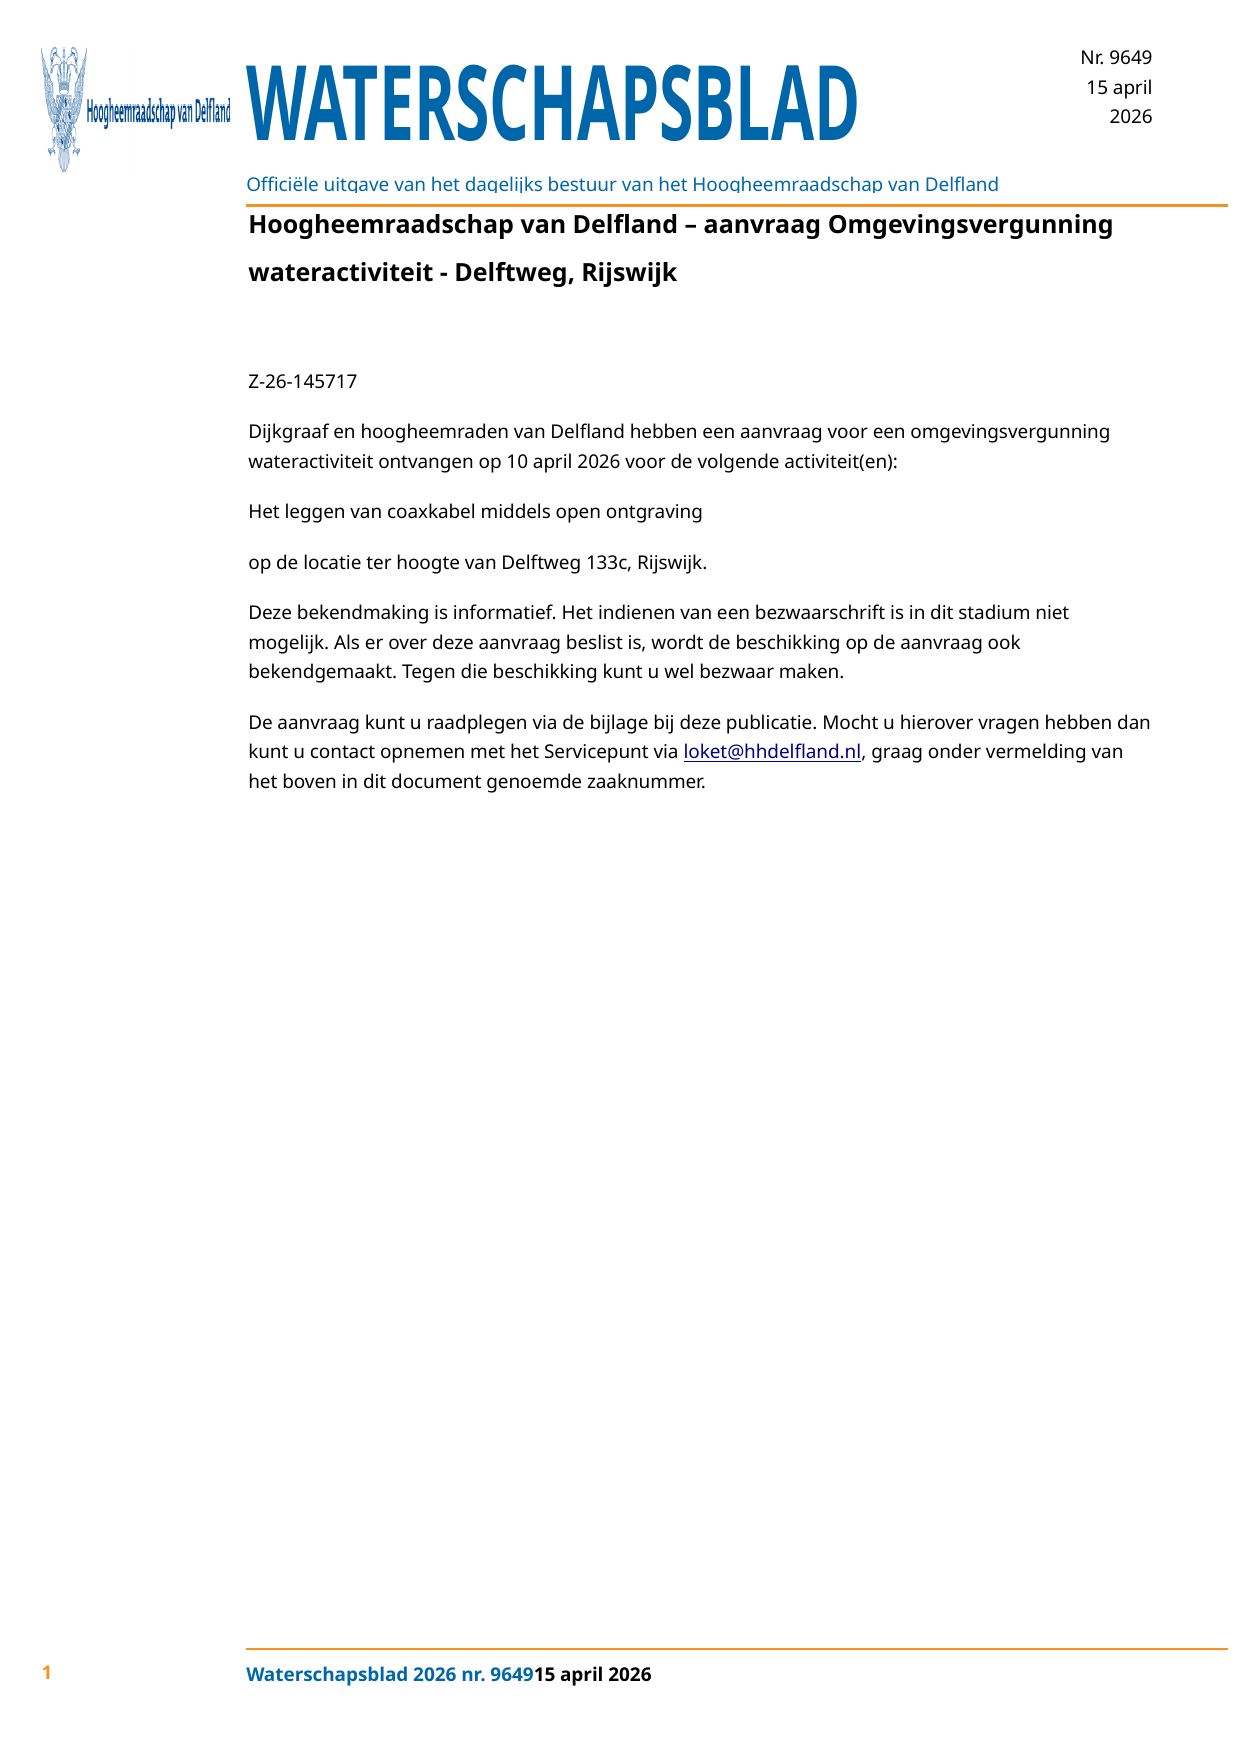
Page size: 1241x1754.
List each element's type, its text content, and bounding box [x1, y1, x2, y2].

text Hoogheemraadschap van Delfland – aanvraag Omgevingsvergunning wateractiviteit - Delftweg, Rijswijk [248, 207, 1152, 288]
text Het leggen van coaxkabel middels open ontgraving [248, 499, 1152, 524]
text Z-26-145717 [248, 368, 1152, 394]
text Dijkgraaf en hoogheemraden van Delfland hebben een aanvraag voor een omgevingsvergunning wateractiviteit ontvangen op 10 april 2026 voor de volgende activiteit(en): [248, 419, 1152, 474]
text De aanvraag kunt u raadplegen via de bijlage bij deze publicatie. Mocht u hierover vragen hebben dan kunt u contact opnemen met het Servicepunt via loket@hhdelfland.nl, graag onder vermelding van het boven in dit document genoemde zaaknummer. [248, 709, 1152, 794]
text Deze bekendmaking is informatief. Het indienen van een bezwaarschrift is in dit stadium niet mogelijk. Als er over deze aanvraag beslist is, wordt de beschikking op de aanvraag ook bekendgemaakt. Tegen die beschikking kunt u wel bezwaar maken. [248, 599, 1152, 684]
picture [41, 47, 231, 172]
text op de locatie ter hoogte van Delftweg 133c, Rijswijk. [248, 549, 1152, 575]
